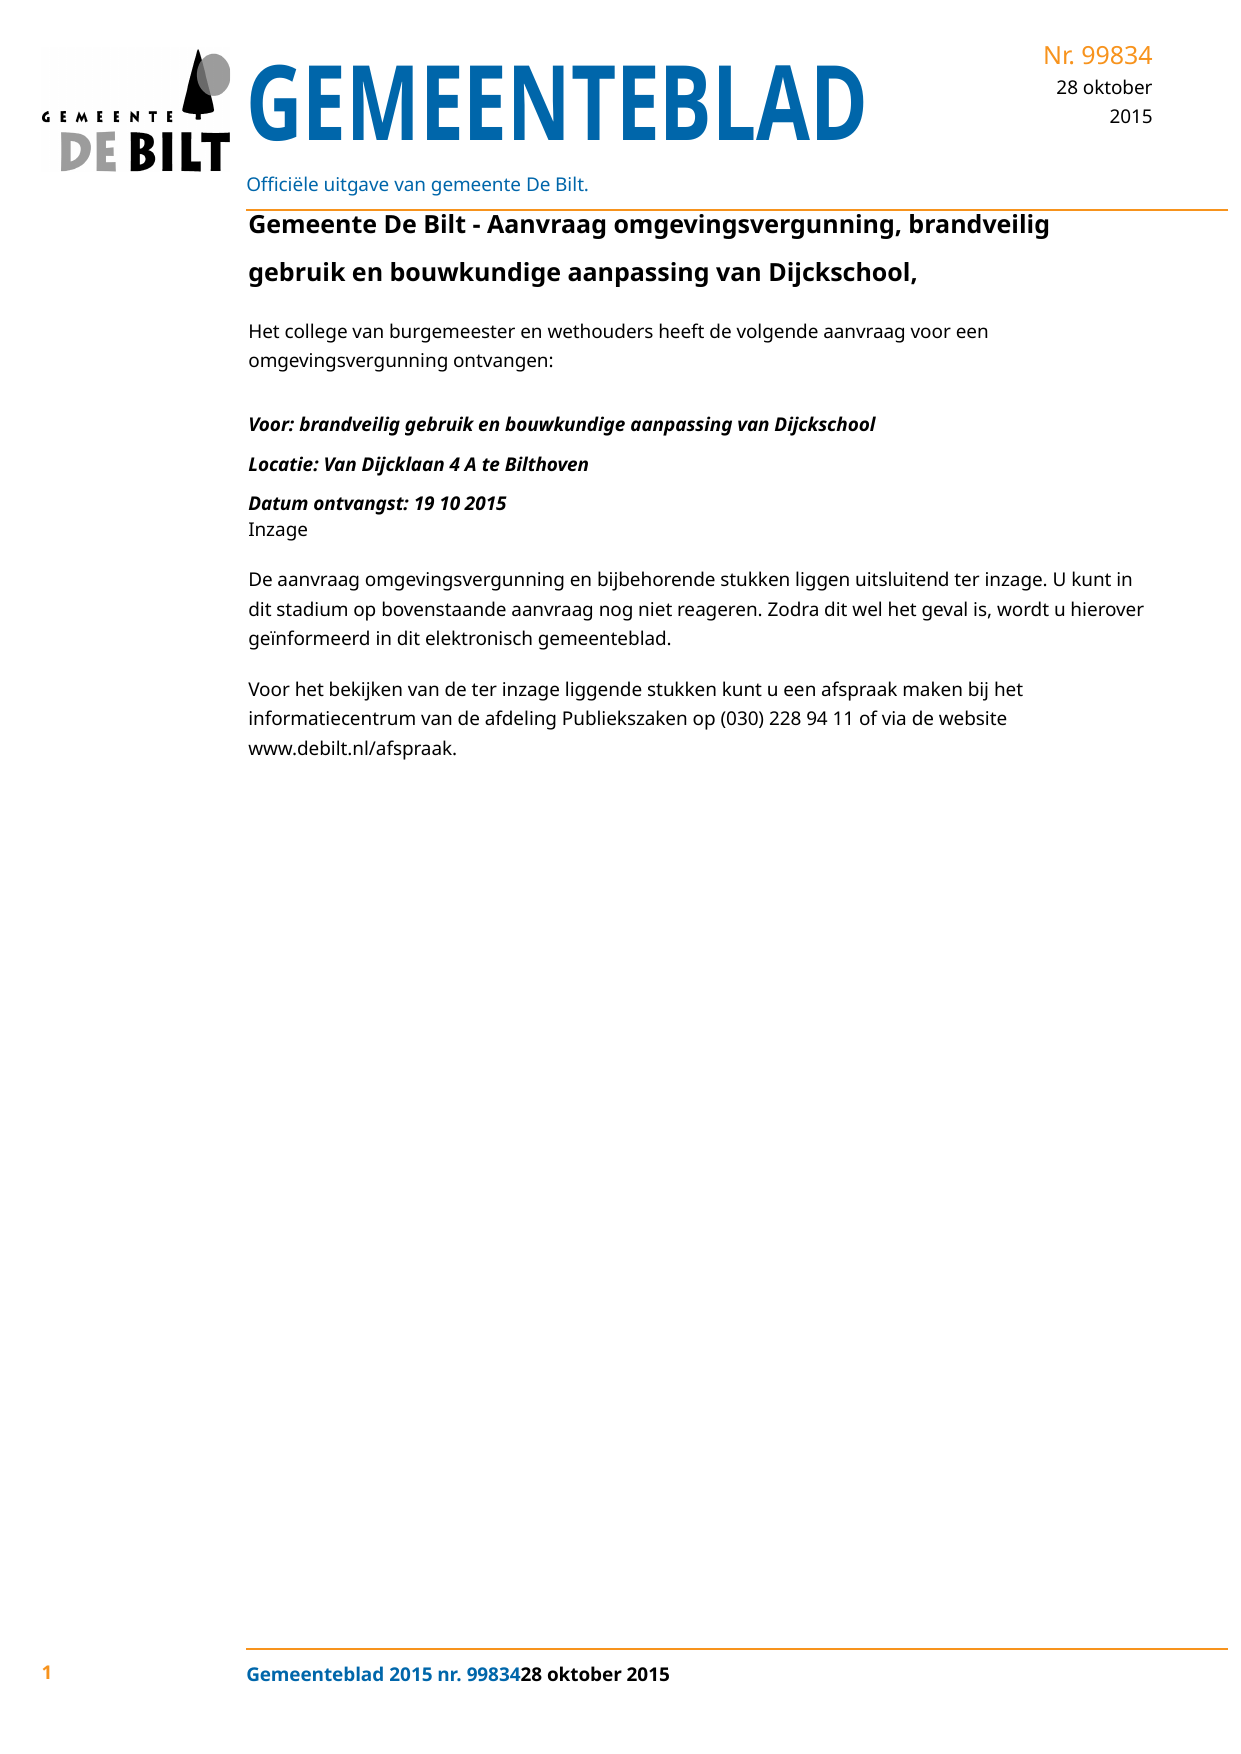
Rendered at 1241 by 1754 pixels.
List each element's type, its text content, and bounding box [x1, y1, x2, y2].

text Gemeente De Bilt - Aanvraag omgevingsvergunning, brandveilig gebruik en bouwkundige aanpassing van Dijckschool, [248, 211, 1152, 288]
text Datum ontvangst: 19 10 2015 [248, 490, 1152, 516]
text Inzage [248, 516, 1152, 541]
text Het college van burgemeester en wethouders heeft de volgende aanvraag voor een omgevingsvergunning ontvangen: [248, 318, 1152, 373]
text Locatie: Van Dijcklaan 4 A te Bilthoven [248, 451, 1152, 476]
picture [41, 47, 231, 172]
text Voor: brandveilig gebruik en bouwkundige aanpassing van Dijckschool [248, 411, 1152, 437]
text Voor het bekijken van de ter inzage liggende stukken kunt u een afspraak maken bij het informatiecentrum van de afdeling Publiekszaken op (030) 228 94 11 of via de website www.debilt.nl/afspraak. [248, 676, 1152, 761]
text De aanvraag omgevingsvergunning en bijbehorende stukken liggen uitsluitend ter inzage. U kunt in dit stadium op bovenstaande aanvraag nog niet reageren. Zodra dit wel het geval is, wordt u hierover geïnformeerd in dit elektronisch gemeenteblad. [248, 566, 1152, 651]
